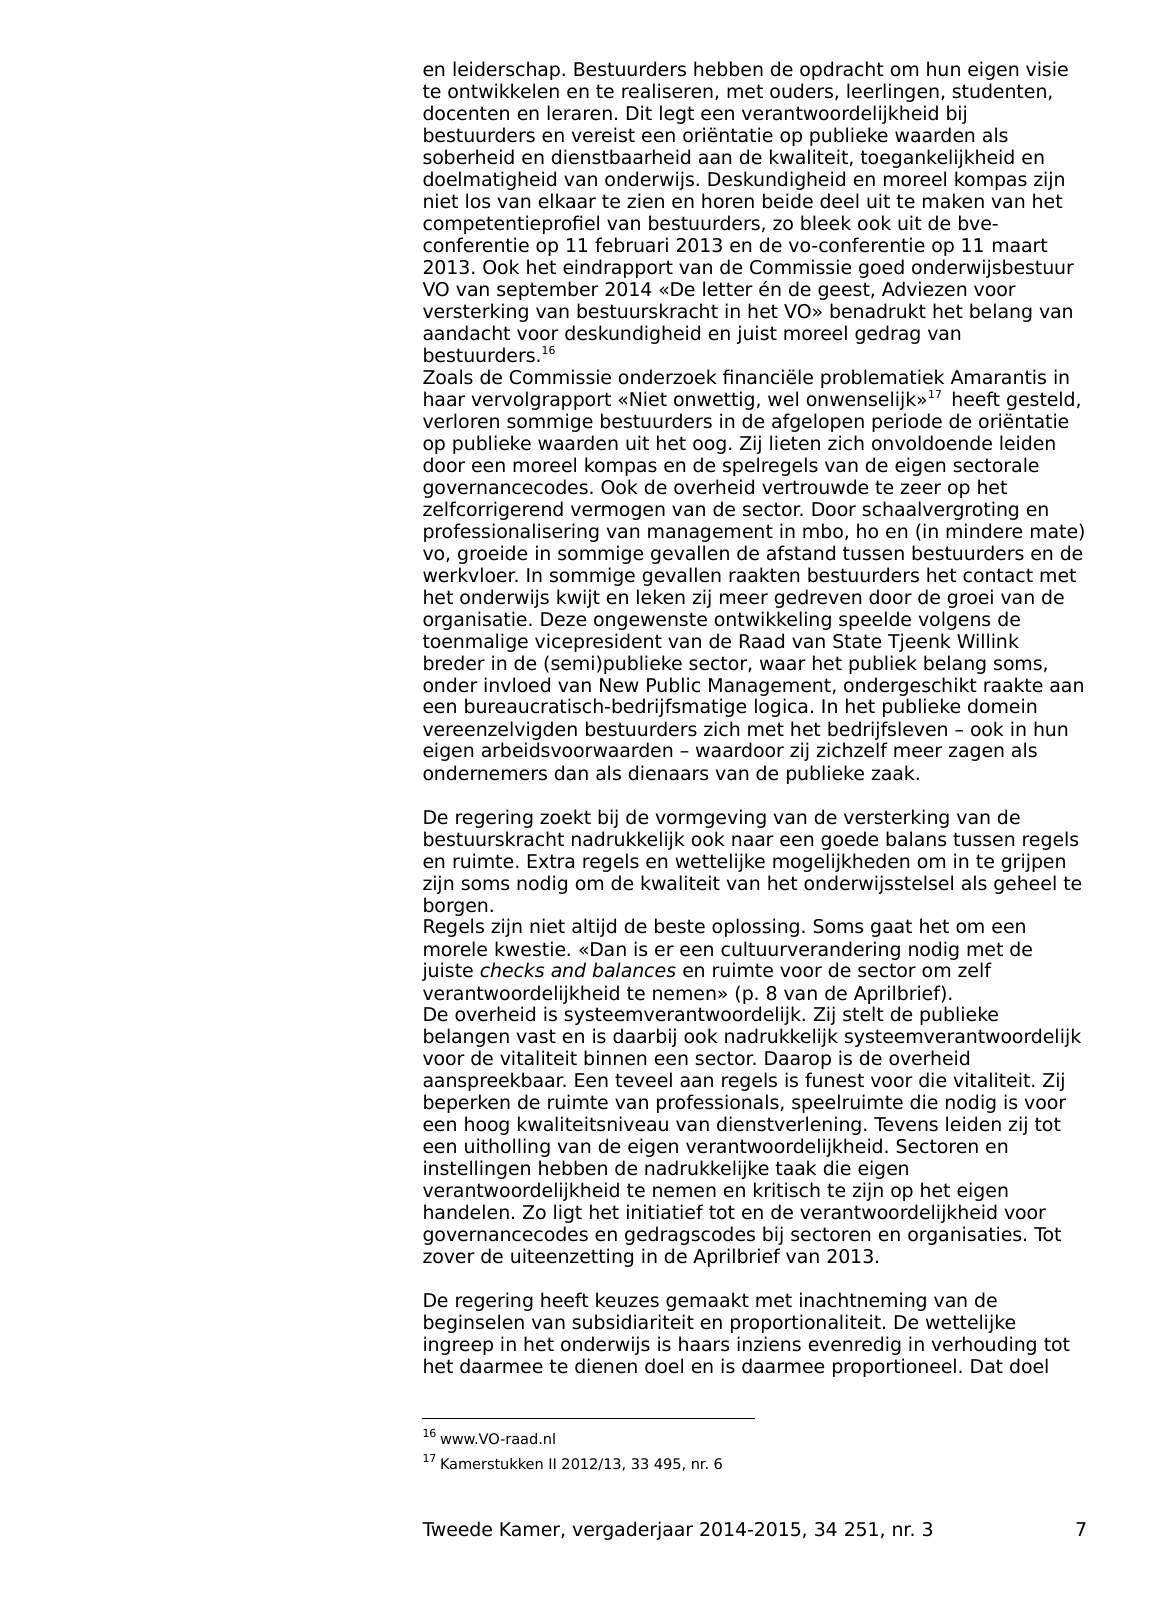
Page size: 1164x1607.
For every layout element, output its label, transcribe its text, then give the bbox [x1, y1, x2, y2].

text en leiderschap. Bestuurders hebben de opdracht om hun eigen visie te ontwikkelen en te realiseren, met ouders, leerlingen, studenten, docenten en leraren. Dit legt een verantwoordelijkheid bij bestuurders en vereist een oriëntatie op publieke waarden als soberheid en dienstbaarheid aan de kwaliteit, toegankelijkheid en doelmatigheid van onderwijs. Deskundigheid en moreel kompas zijn niet los van elkaar te zien en horen beide deel uit te maken van het competentieprofiel van bestuurders, zo bleek ook uit de bve-conferentie op 11 februari 2013 en de vo-conferentie op 11 maart 2013. Ook het eindrapport van de Commissie goed onderwijsbestuur VO van september 2014 «De letter én de geest, Adviezen voor versterking van bestuurskracht in het VO» benadrukt het belang van aandacht voor deskundigheid en juist moreel gedrag van bestuurders. [422, 59, 1087, 367]
text www.VO-raad.nl [422, 1427, 1087, 1449]
text De regering heeft keuzes gemaakt met inachtneming van de beginselen van subsidiariteit en proportionaliteit. De wettelijke ingreep in het onderwijs is haars inziens evenredig in verhouding tot het daarmee te dienen doel en is daarmee proportioneel. Dat doel [422, 1290, 1087, 1378]
text Kamerstukken II 2012/13, 33 495, nr. 6 [422, 1452, 1087, 1474]
text De regering zoekt bij de vormgeving van de versterking van de bestuurskracht nadrukkelijk ook naar een goede balans tussen regels en ruimte. Extra regels en wettelijke mogelijkheden om in te grijpen zijn soms nodig om de kwaliteit van het onderwijsstelsel als geheel te borgen. [422, 807, 1087, 916]
text De overheid is systeemverantwoordelijk. Zij stelt de publieke belangen vast en is daarbij ook nadrukkelijk systeemverantwoordelijk voor de vitaliteit binnen een sector. Daarop is de overheid aanspreekbaar. Een teveel aan regels is funest voor die vitaliteit. Zij beperken de ruimte van professionals, speelruimte die nodig is voor een hoog kwaliteitsniveau van dienstverlening. Tevens leiden zij tot een uitholling van de eigen verantwoordelijkheid. Sectoren en instellingen hebben de nadrukkelijke taak die eigen verantwoordelijkheid te nemen en kritisch te zijn op het eigen handelen. Zo ligt het initiatief tot en de verantwoordelijkheid voor governancecodes en gedragscodes bij sectoren en organisaties. Tot zover de uiteenzetting in de Aprilbrief van 2013. [422, 1004, 1087, 1268]
text Regels zijn niet altijd de beste oplossing. Soms gaat het om een morele kwestie. «Dan is er een cultuurverandering nodig met de juiste checks and balances en ruimte voor de sector om zelf verantwoordelijkheid te nemen» (p. 8 van de Aprilbrief). [422, 916, 1087, 1004]
text Zoals de Commissie onderzoek financiële problematiek Amarantis in haar vervolgrapport «Niet onwettig, wel onwenselijk» heeft gesteld, verloren sommige bestuurders in de afgelopen periode de oriëntatie op publieke waarden uit het oog. Zij lieten zich onvoldoende leiden door een moreel kompas en de spelregels van de eigen sectorale governancecodes. Ook de overheid vertrouwde te zeer op het zelfcorrigerend vermogen van de sector. Door schaalvergroting en professionalisering van management in mbo, ho en (in mindere mate) vo, groeide in sommige gevallen de afstand tussen bestuurders en de werkvloer. In sommige gevallen raakten bestuurders het contact met het onderwijs kwijt en leken zij meer gedreven door de groei van de organisatie. Deze ongewenste ontwikkeling speelde volgens de toenmalige vicepresident van de Raad van State Tjeenk Willink breder in de (semi)publieke sector, waar het publiek belang soms, onder invloed van New Public Management, ondergeschikt raakte aan een bureaucratisch-bedrijfsmatige logica. In het publieke domein vereenzelvigden bestuurders zich met het bedrijfsleven – ook in hun eigen arbeidsvoorwaarden – waardoor zij zichzelf meer zagen als ondernemers dan als dienaars van de publieke zaak. [422, 367, 1087, 784]
